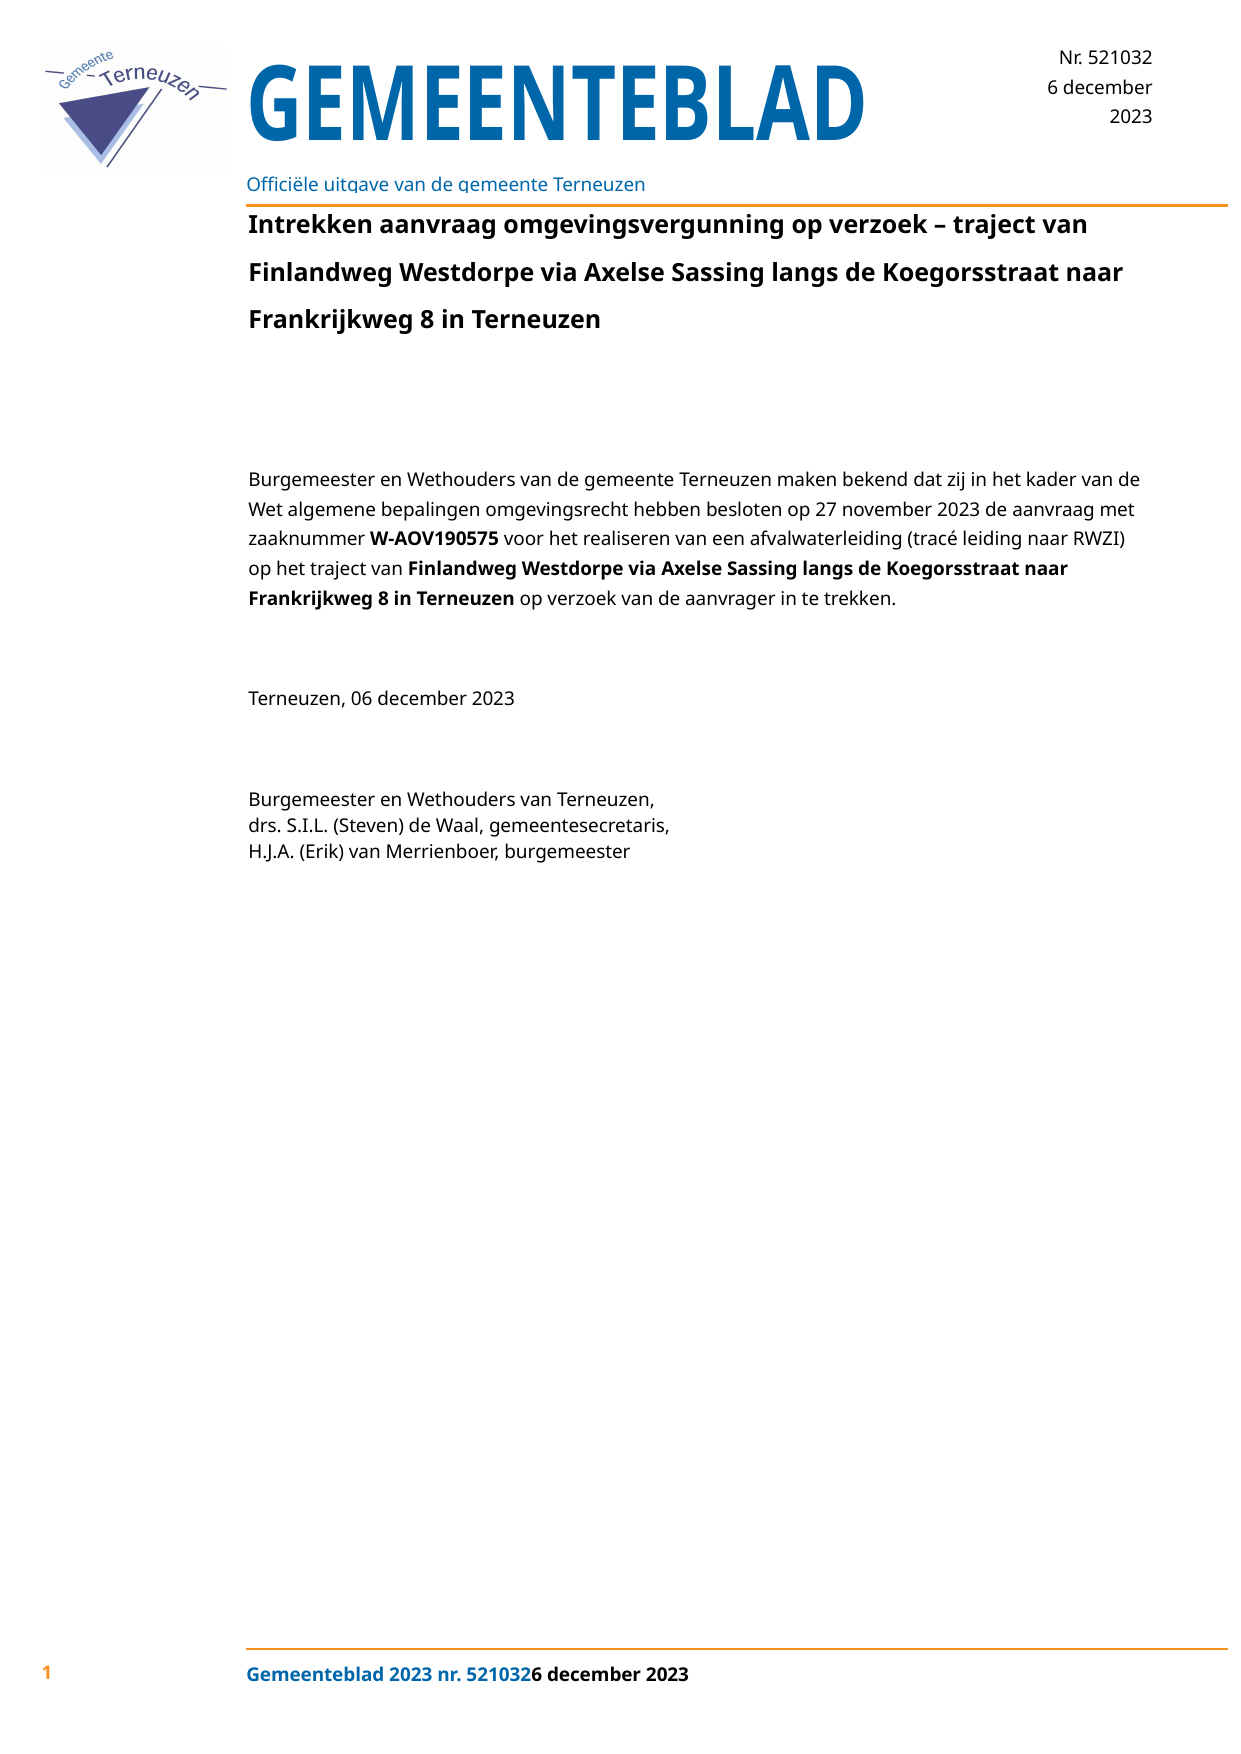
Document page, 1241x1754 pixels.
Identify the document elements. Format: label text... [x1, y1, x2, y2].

table_cell H.J.A. (Erik) van Merrienboer, burgemeester [248, 838, 1152, 864]
table_cell drs. S.I.L. (Steven) de Waal, gemeentesecretaris, [248, 812, 700, 838]
text Burgemeester en Wethouders van de gemeente Terneuzen maken bekend dat zij in het kader van de Wet algemene bepalingen omgevingsrecht hebben besloten op 27 november 2023 de aanvraag met zaaknummer W-AOV190575 voor het realiseren van een afvalwaterleiding (tracé leiding naar RWZI) op het traject van Finlandweg Westdorpe via Axelse Sassing langs de Koegorsstraat naar Frankrijkweg 8 in Terneuzen op verzoek van de aanvrager in te trekken. [248, 466, 1152, 610]
picture [41, 47, 231, 172]
table_cell [248, 864, 700, 889]
text Terneuzen, 06 december 2023 [248, 686, 1152, 711]
table_cell [700, 864, 1152, 889]
text Intrekken aanvraag omgevingsvergunning op verzoek – traject van Finlandweg Westdorpe via Axelse Sassing langs de Koegorsstraat naar Frankrijkweg 8 in Terneuzen [248, 207, 1152, 336]
table_header Burgemeester en Wethouders van Terneuzen, [248, 786, 1152, 812]
table_cell [700, 812, 1152, 838]
